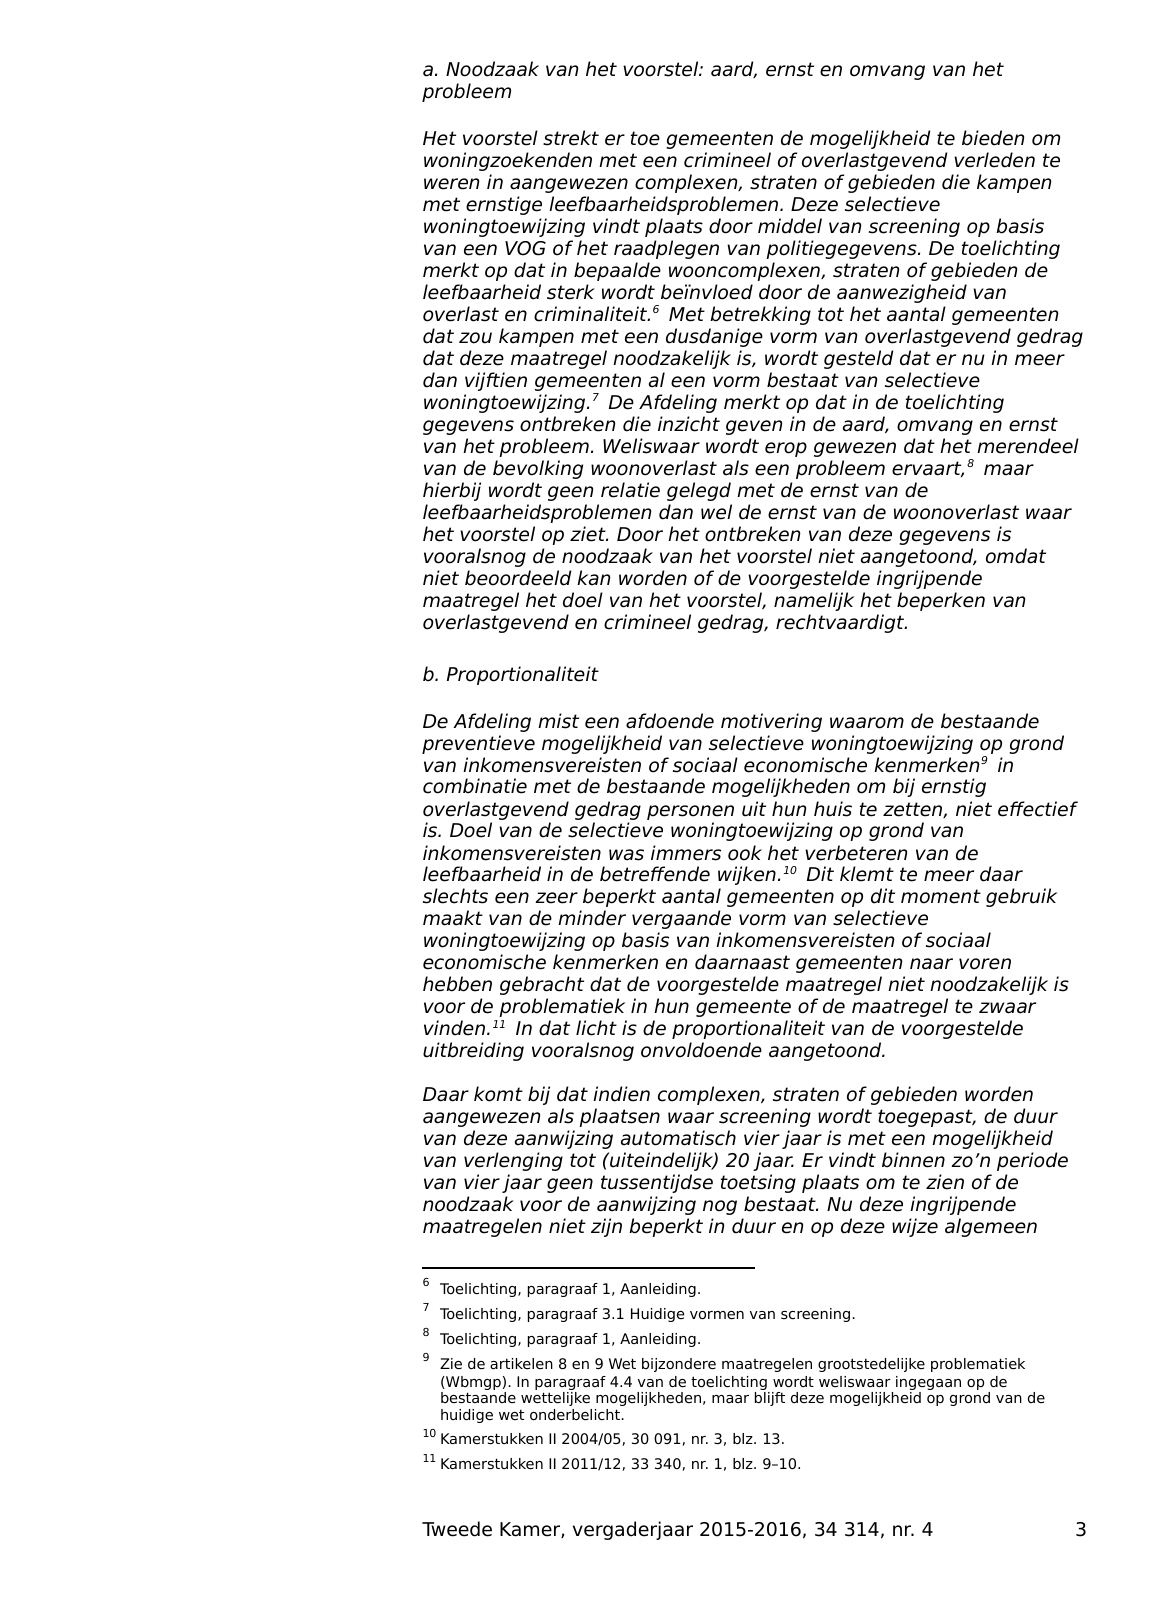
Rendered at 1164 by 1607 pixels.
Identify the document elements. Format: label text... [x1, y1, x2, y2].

text Kamerstukken II 2004/05, 30 091, nr. 3, blz. 13. [422, 1427, 1087, 1449]
subtitle a. Noodzaak van het voorstel: aard, ernst en omvang van het probleem [422, 59, 1087, 103]
subtitle b. Proportionaliteit [422, 663, 1087, 686]
text Het voorstel strekt er toe gemeenten de mogelijkheid te bieden om woningzoekenden met een crimineel of overlastgevend verleden te weren in aangewezen complexen, straten of gebieden die kampen met ernstige leefbaarheidsproblemen. Deze selectieve woningtoewijzing vindt plaats door middel van screening op basis van een VOG of het raadplegen van politiegegevens. De toelichting merkt op dat in bepaalde wooncomplexen, straten of gebieden de leefbaarheid sterk wordt beïnvloed door de aanwezigheid van overlast en criminaliteit. Met betrekking tot het aantal gemeenten dat zou kampen met een dusdanige vorm van overlastgevend gedrag dat deze maatregel noodzakelijk is, wordt gesteld dat er nu in meer dan vijftien gemeenten al een vorm bestaat van selectieve woningtoewijzing. De Afdeling merkt op dat in de toelichting gegevens ontbreken die inzicht geven in de aard, omvang en ernst van het probleem. Weliswaar wordt erop gewezen dat het merendeel van de bevolking woonoverlast als een probleem ervaart, maar hierbij wordt geen relatie gelegd met de ernst van de leefbaarheidsproblemen dan wel de ernst van de woonoverlast waar het voorstel op ziet. Door het ontbreken van deze gegevens is vooralsnog de noodzaak van het voorstel niet aangetoond, omdat niet beoordeeld kan worden of de voorgestelde ingrijpende maatregel het doel van het voorstel, namelijk het beperken van overlastgevend en crimineel gedrag, rechtvaardigt. [422, 128, 1087, 633]
text Toelichting, paragraaf 3.1 Huidige vormen van screening. [422, 1302, 1087, 1324]
text Kamerstukken II 2011/12, 33 340, nr. 1, blz. 9–10. [422, 1452, 1087, 1474]
text Daar komt bij dat indien complexen, straten of gebieden worden aangewezen als plaatsen waar screening wordt toegepast, de duur van deze aanwijzing automatisch vier jaar is met een mogelijkheid van verlenging tot (uiteindelijk) 20 jaar. Er vindt binnen zo’n periode van vier jaar geen tussentijdse toetsing plaats om te zien of de noodzaak voor de aanwijzing nog bestaat. Nu deze ingrijpende maatregelen niet zijn beperkt in duur en op deze wijze algemeen [422, 1084, 1087, 1238]
text Toelichting, paragraaf 1, Aanleiding. [422, 1327, 1087, 1349]
text De Afdeling mist een afdoende motivering waarom de bestaande preventieve mogelijkheid van selectieve woningtoewijzing op grond van inkomensvereisten of sociaal economische kenmerken in combinatie met de bestaande mogelijkheden om bij ernstig overlastgevend gedrag personen uit hun huis te zetten, niet effectief is. Doel van de selectieve woningtoewijzing op grond van inkomensvereisten was immers ook het verbeteren van de leefbaarheid in de betreffende wijken. Dit klemt te meer daar slechts een zeer beperkt aantal gemeenten op dit moment gebruik maakt van de minder vergaande vorm van selectieve woningtoewijzing op basis van inkomensvereisten of sociaal economische kenmerken en daarnaast gemeenten naar voren hebben gebracht dat de voorgestelde maatregel niet noodzakelijk is voor de problematiek in hun gemeente of de maatregel te zwaar vinden. In dat licht is de proportionaliteit van de voorgestelde uitbreiding vooralsnog onvoldoende aangetoond. [422, 711, 1087, 1062]
text Zie de artikelen 8 en 9 Wet bijzondere maatregelen grootstedelijke problematiek (Wbmgp). In paragraaf 4.4 van de toelichting wordt weliswaar ingegaan op de bestaande wettelijke mogelijkheden, maar blijft deze mogelijkheid op grond van de huidige wet onderbelicht. [422, 1352, 1087, 1424]
text Toelichting, paragraaf 1, Aanleiding. [422, 1277, 1087, 1299]
